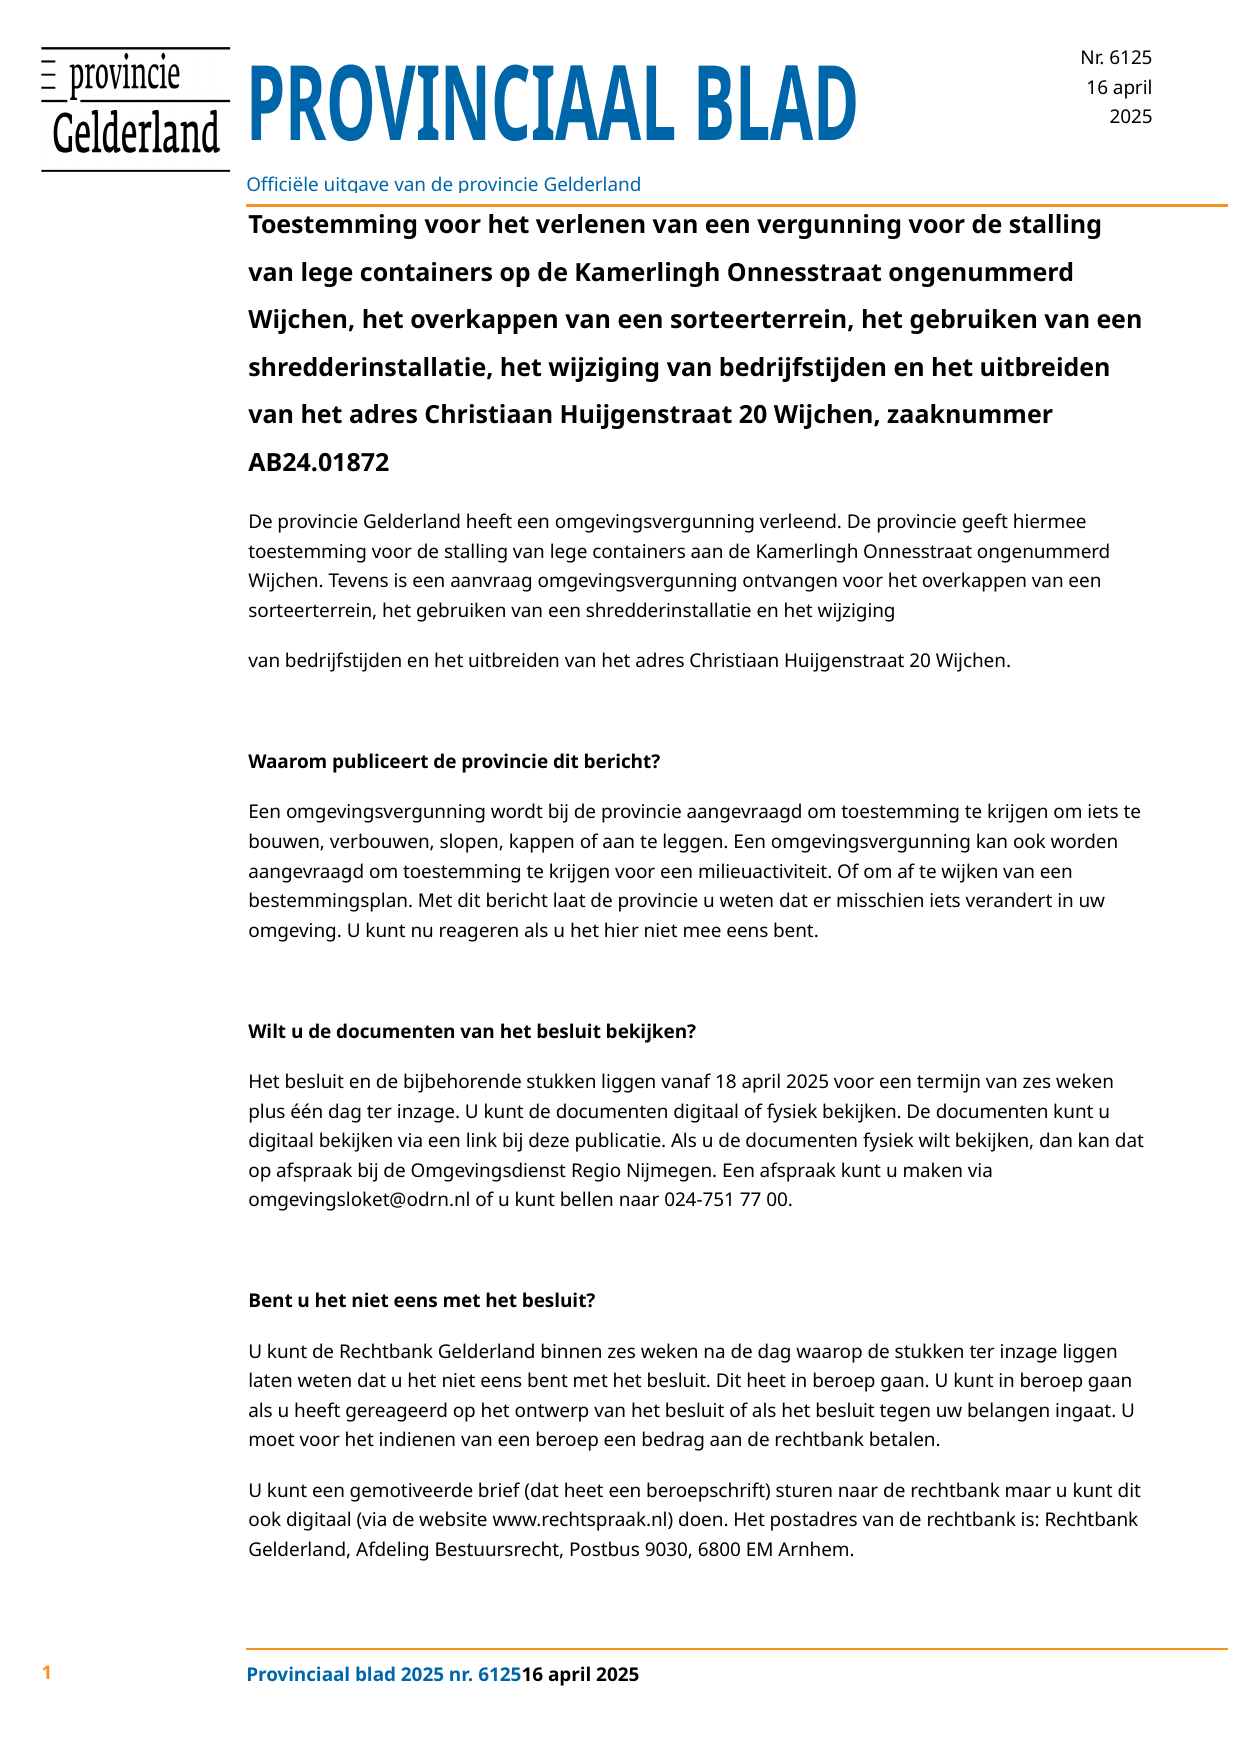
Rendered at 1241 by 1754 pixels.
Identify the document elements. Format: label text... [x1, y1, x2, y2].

text Bent u het niet eens met het besluit? [248, 1287, 1152, 1313]
text Het besluit en de bijbehorende stukken liggen vanaf 18 april 2025 voor een termijn van zes weken plus één dag ter inzage. U kunt de documenten digitaal of fysiek bekijken. De documenten kunt u digitaal bekijken via een link bij deze publicatie. Als u de documenten fysiek wilt bekijken, dan kan dat op afspraak bij de Omgevingsdienst Regio Nijmegen. Een afspraak kunt u maken via omgevingsloket@odrn.nl of u kunt bellen naar 024-751 77 00. [248, 1068, 1152, 1212]
text Toestemming voor het verlenen van een vergunning voor de stalling van lege containers op de Kamerlingh Onnesstraat ongenummerd Wijchen, het overkappen van een sorteerterrein, het gebruiken van een shredderinstallatie, het wijziging van bedrijfstijden en het uitbreiden van het adres Christiaan Huijgenstraat 20 Wijchen, zaaknummer AB24.01872 [248, 207, 1152, 479]
picture [41, 47, 231, 172]
text van bedrijfstijden en het uitbreiden van het adres Christiaan Huijgenstraat 20 Wijchen. [248, 647, 1152, 673]
text Waarom publiceert de provincie dit bericht? [248, 748, 1152, 774]
text U kunt een gemotiveerde brief (dat heet een beroepschrift) sturen naar de rechtbank maar u kunt dit ook digitaal (via de website www.rechtspraak.nl) doen. Het postadres van de rechtbank is: Rechtbank Gelderland, Afdeling Bestuursrecht, Postbus 9030, 6800 EM Arnhem. [248, 1477, 1152, 1562]
text Een omgevingsvergunning wordt bij de provincie aangevraagd om toestemming te krijgen om iets te bouwen, verbouwen, slopen, kappen of aan te leggen. Een omgevingsvergunning kan ook worden aangevraagd om toestemming te krijgen voor een milieuactiviteit. Of om af te wijken van een bestemmingsplan. Met dit bericht laat de provincie u weten dat er misschien iets verandert in uw omgeving. U kunt nu reageren als u het hier niet mee eens bent. [248, 799, 1152, 943]
text Wilt u de documenten van het besluit bekijken? [248, 1018, 1152, 1044]
text U kunt de Rechtbank Gelderland binnen zes weken na de dag waarop de stukken ter inzage liggen laten weten dat u het niet eens bent met het besluit. Dit heet in beroep gaan. U kunt in beroep gaan als u heeft gereageerd op het ontwerp van het besluit of als het besluit tegen uw belangen ingaat. U moet voor het indienen van een beroep een bedrag aan de rechtbank betalen. [248, 1338, 1152, 1452]
text De provincie Gelderland heeft een omgevingsvergunning verleend. De provincie geeft hiermee toestemming voor de stalling van lege containers aan de Kamerlingh Onnesstraat ongenummerd Wijchen. Tevens is een aanvraag omgevingsvergunning ontvangen voor het overkappen van een sorteerterrein, het gebruiken van een shredderinstallatie en het wijziging [248, 508, 1152, 623]
